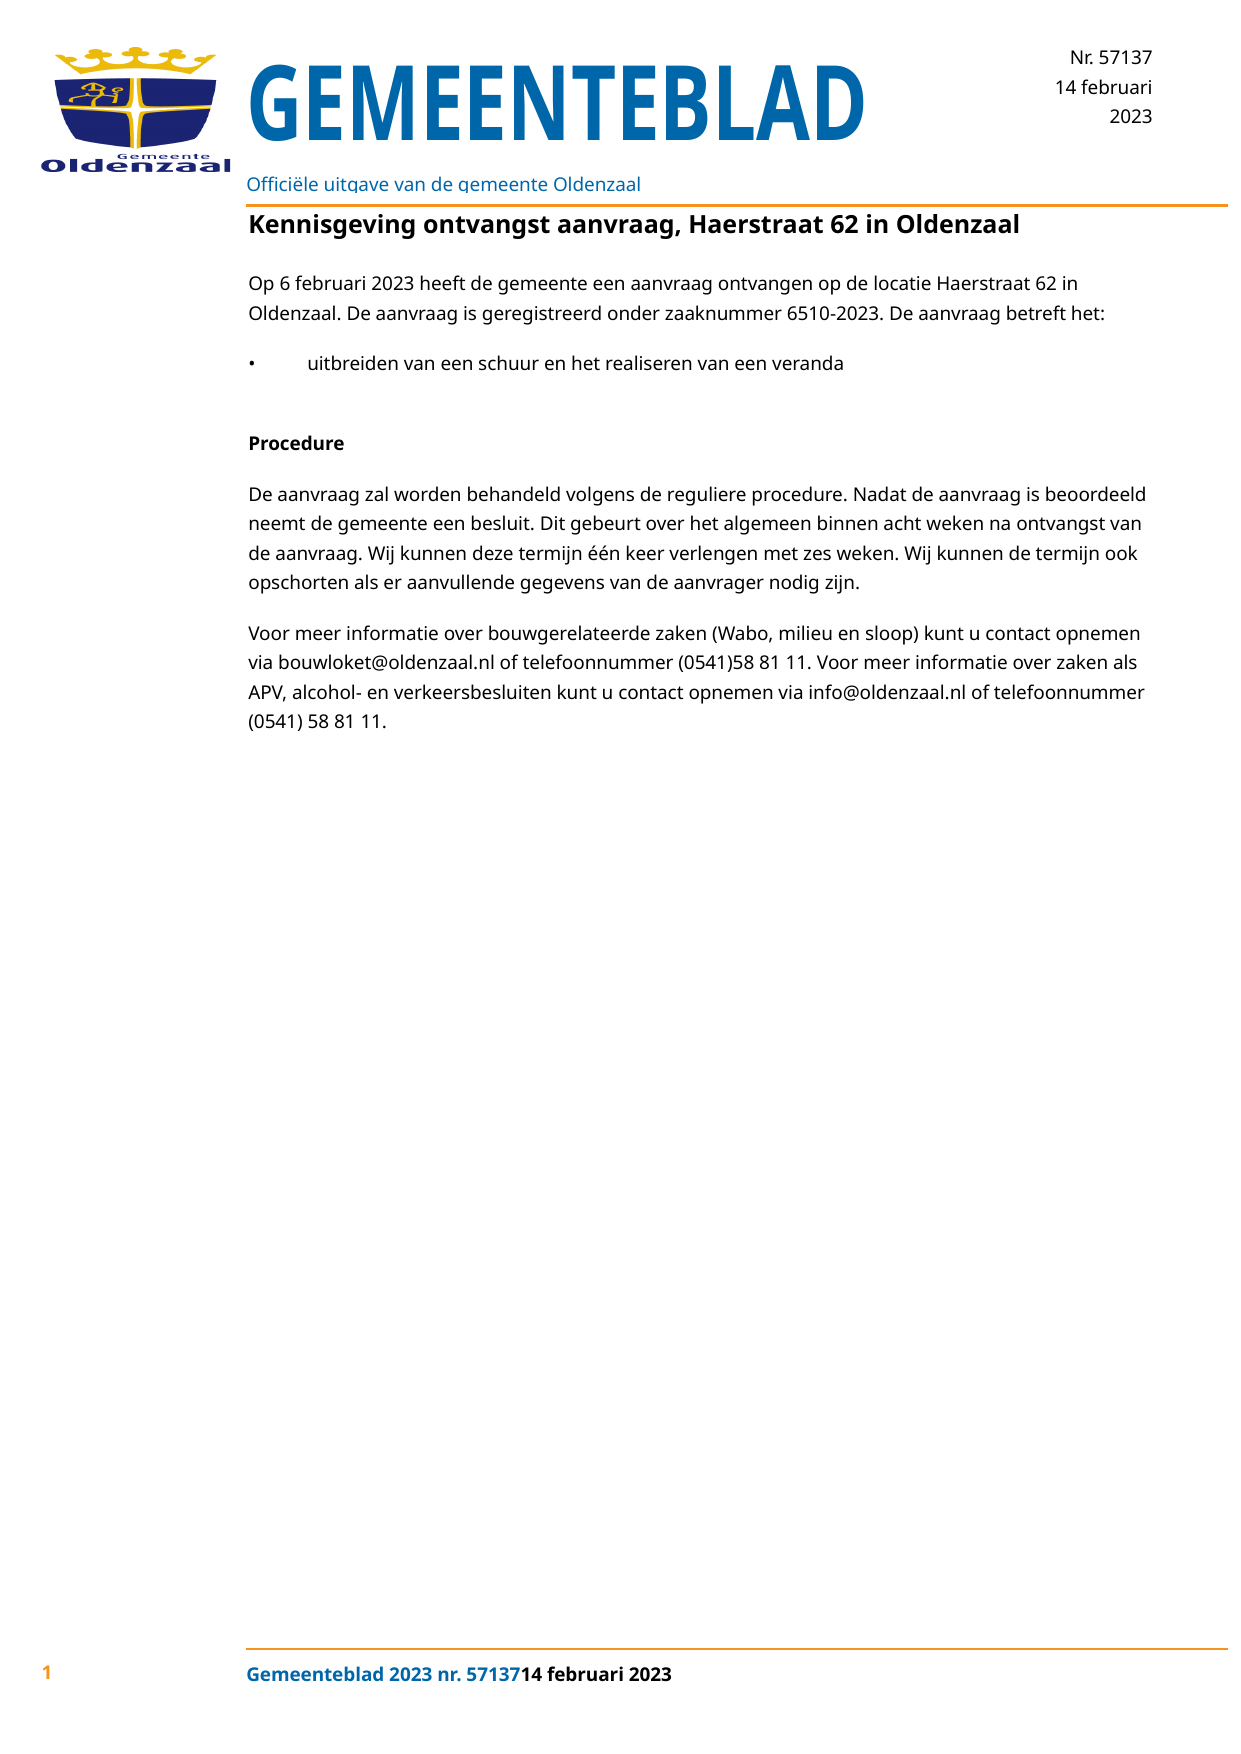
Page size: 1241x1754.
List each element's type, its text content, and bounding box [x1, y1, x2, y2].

text Op 6 februari 2023 heeft de gemeente een aanvraag ontvangen op de locatie Haerstraat 62 in Oldenzaal. De aanvraag is geregistreerd onder zaaknummer 6510-2023. De aanvraag betreft het: [248, 270, 1152, 326]
picture [41, 47, 231, 172]
text Kennisgeving ontvangst aanvraag, Haerstraat 62 in Oldenzaal [248, 207, 1152, 241]
text Voor meer informatie over bouwgerelateerde zaken (Wabo, milieu en sloop) kunt u contact opnemen via bouwloket@oldenzaal.nl of telefoonnummer (0541)58 81 11. Voor meer informatie over zaken als APV, alcohol- en verkeersbesluiten kunt u contact opnemen via info@oldenzaal.nl of telefoonnummer (0541) 58 81 11. [248, 620, 1152, 734]
list uitbreiden van een schuur en het realiseren van een veranda [248, 350, 1152, 376]
text Procedure [248, 430, 1152, 456]
text De aanvraag zal worden behandeld volgens de reguliere procedure. Nadat de aanvraag is beoordeeld neemt de gemeente een besluit. Dit gebeurt over het algemeen binnen acht weken na ontvangst van de aanvraag. Wij kunnen deze termijn één keer verlengen met zes weken. Wij kunnen de termijn ook opschorten als er aanvullende gegevens van de aanvrager nodig zijn. [248, 481, 1152, 595]
